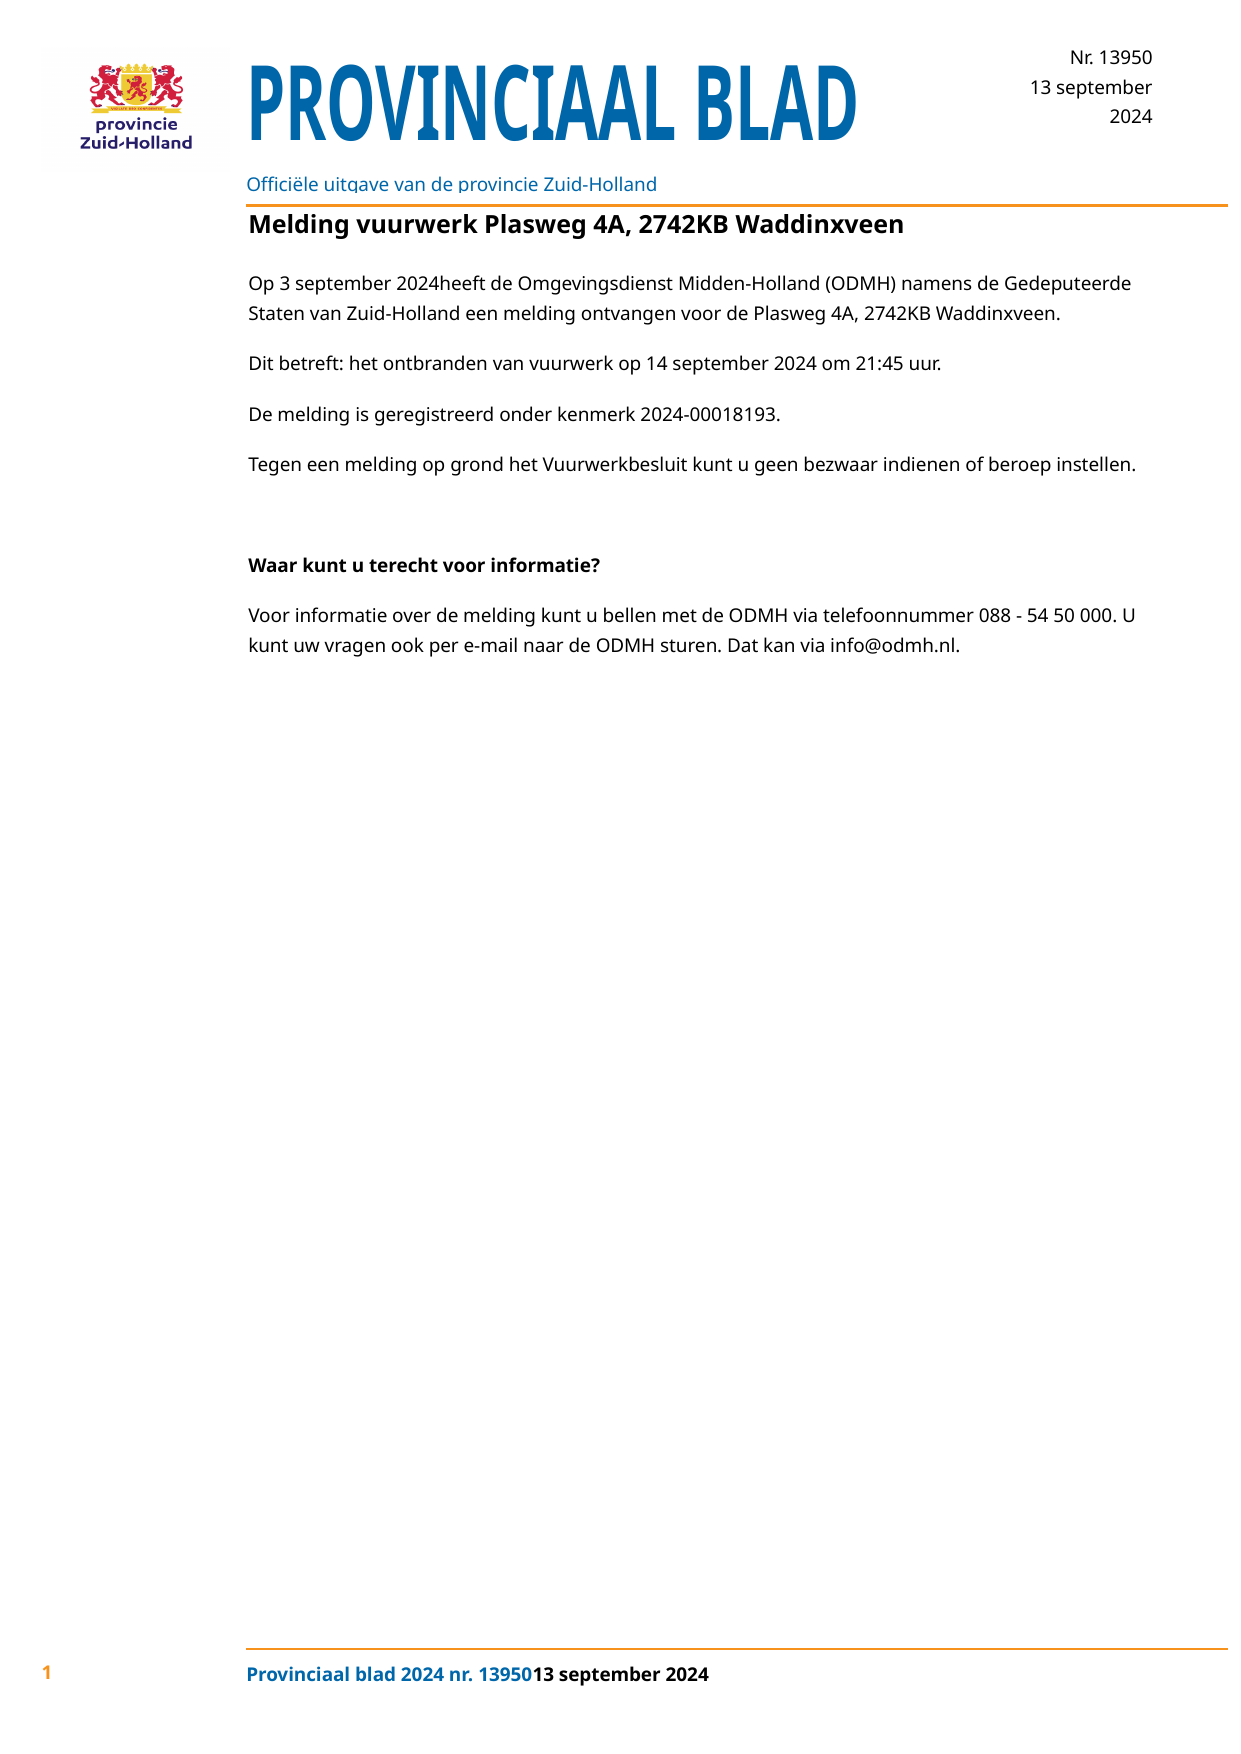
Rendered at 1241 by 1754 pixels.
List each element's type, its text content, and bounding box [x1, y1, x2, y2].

text Melding vuurwerk Plasweg 4A, 2742KB Waddinxveen [248, 207, 1152, 241]
text Voor informatie over de melding kunt u bellen met de ODMH via telefoonnummer 088 - 54 50 000. U kunt uw vragen ook per e-mail naar de ODMH sturen. Dat kan via info@odmh.nl. [248, 602, 1152, 658]
text Op 3 september 2024heeft de Omgevingsdienst Midden-Holland (ODMH) namens de Gedeputeerde Staten van Zuid-Holland een melding ontvangen voor de Plasweg 4A, 2742KB Waddinxveen. [248, 270, 1152, 326]
text De melding is geregistreerd onder kenmerk 2024-00018193. [248, 401, 1152, 426]
text Waar kunt u terecht voor informatie? [248, 552, 1152, 578]
text Dit betreft: het ontbranden van vuurwerk op 14 september 2024 om 21:45 uur. [248, 350, 1152, 376]
text Tegen een melding op grond het Vuurwerkbesluit kunt u geen bezwaar indienen of beroep instellen. [248, 451, 1152, 477]
picture [41, 47, 231, 172]
